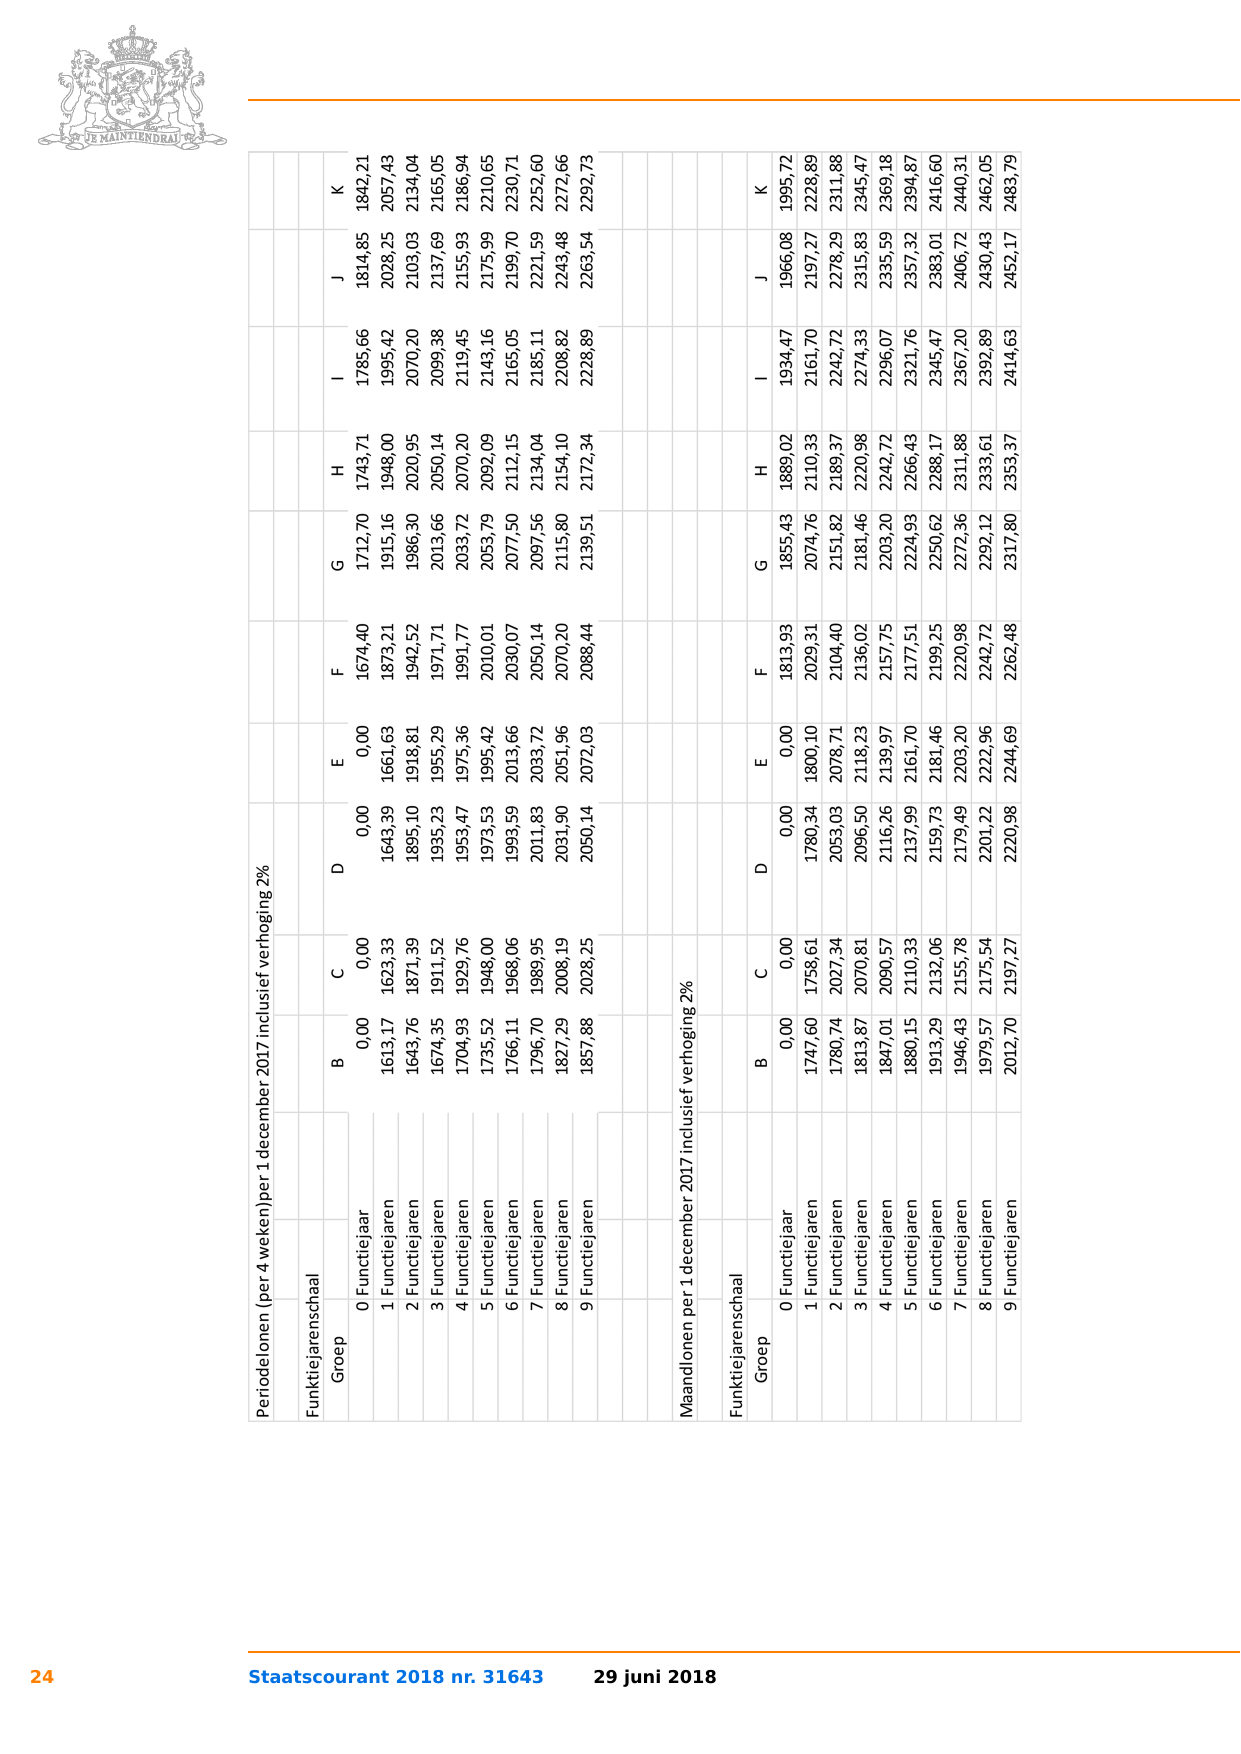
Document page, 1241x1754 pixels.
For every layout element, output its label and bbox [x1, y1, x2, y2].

picture [38, 25, 227, 150]
picture [248, 151, 1022, 1422]
